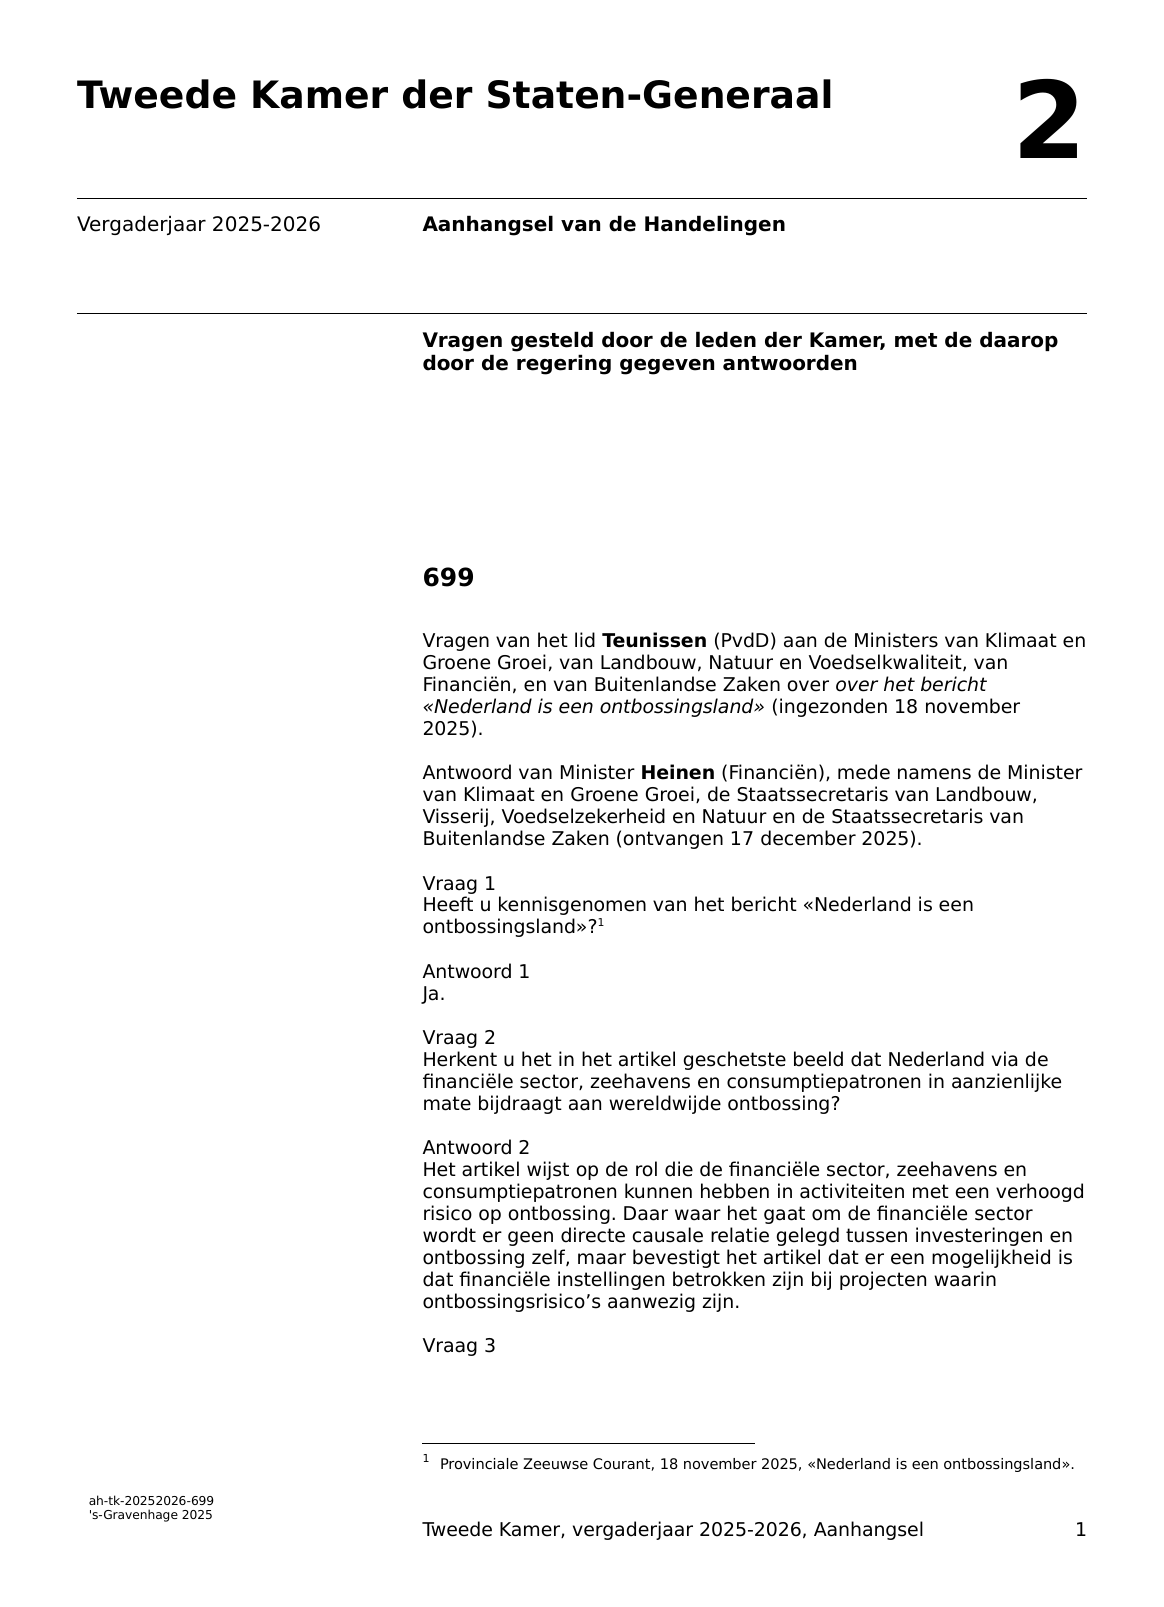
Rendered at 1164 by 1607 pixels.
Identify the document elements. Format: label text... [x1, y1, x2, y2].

table_cell [77, 314, 422, 375]
text Vraag 2 [422, 1027, 1087, 1049]
text Provinciale Zeeuwse Courant, 18 november 2025, «Nederland is een ontbossingsland». [422, 1452, 1087, 1474]
table_cell Vragen gesteld door de leden der Kamer, met de daarop door de regering gegeven antwoorden [422, 314, 1087, 375]
text Antwoord 2 [422, 1137, 1087, 1159]
text Ja. [422, 982, 1087, 1004]
text Heeft u kennisgenomen van het bericht «Nederland is een ontbossingsland»? [422, 894, 1087, 938]
text Antwoord 1 [422, 961, 1087, 982]
table_cell Aanhangsel van de Handelingen [422, 199, 1087, 313]
text Vragen van het lid Teunissen (PvdD) aan de Ministers van Klimaat en Groene Groei, van Landbouw, Natuur en Voedselkwaliteit, van Financiën, en van Buitenlandse Zaken over over het bericht «Nederland is een ontbossingsland» (ingezonden 18 november 2025). [422, 630, 1087, 740]
text Het artikel wijst op de rol die de financiële sector, zeehavens en consumptiepatronen kunnen hebben in activiteiten met een verhoogd risico op ontbossing. Daar waar het gaat om de financiële sector wordt er geen directe causale relatie gelegd tussen investeringen en ontbossing zelf, maar bevestigt het artikel dat er een mogelijkheid is dat financiële instellingen betrokken zijn bij projecten waarin ontbossingsrisico’s aanwezig zijn. [422, 1159, 1087, 1313]
text 's-Gravenhage 2025 [88, 1508, 323, 1522]
table_header Tweede Kamer der Staten-Generaal [77, 59, 886, 198]
text 699 [422, 563, 1087, 592]
text Antwoord van Minister Heinen (Financiën), mede namens de Minister van Klimaat en Groene Groei, de Staatssecretaris van Landbouw, Visserij, Voedselzekerheid en Natuur en de Staatssecretaris van Buitenlandse Zaken (ontvangen 17 december 2025). [422, 762, 1087, 850]
text Herkent u het in het artikel geschetste beeld dat Nederland via de financiële sector, zeehavens en consumptiepatronen in aanzienlijke mate bijdraagt aan wereldwijde ontbossing? [422, 1049, 1087, 1114]
table_header 2 [886, 59, 1087, 198]
text Vraag 1 [422, 872, 1087, 894]
table_cell Vergaderjaar 2025-2026 [77, 199, 422, 313]
text ah-tk-20252026-699 [88, 1494, 323, 1508]
text Vraag 3 [422, 1335, 1087, 1357]
